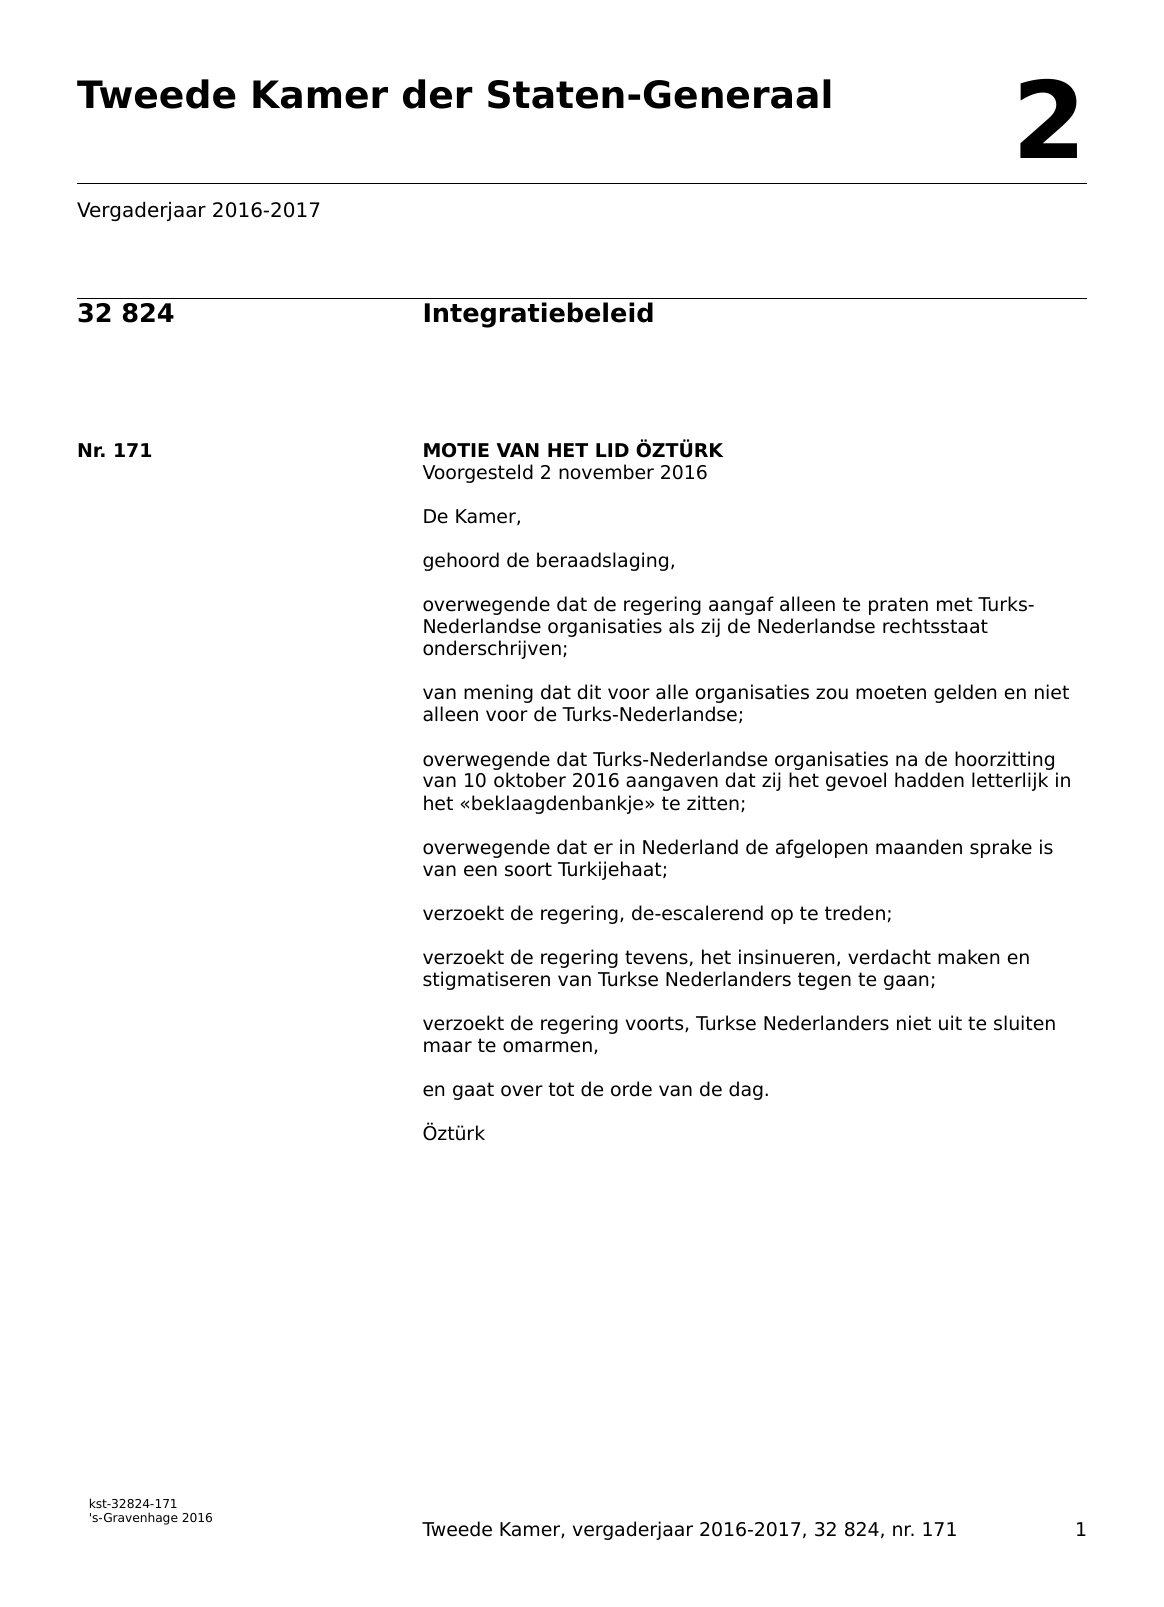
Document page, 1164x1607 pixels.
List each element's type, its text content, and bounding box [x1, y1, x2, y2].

text verzoekt de regering tevens, het insinueren, verdacht maken en stigmatiseren van Turkse Nederlanders tegen te gaan; [422, 947, 1087, 991]
table_header 2 [886, 59, 1087, 183]
table_cell Vergaderjaar 2016-2017 [77, 184, 1087, 298]
text 's-Gravenhage 2016 [88, 1511, 323, 1525]
subtitle Nr. 171 MOTIE VAN HET LID ÖZTÜRK [77, 440, 1087, 462]
text gehoord de beraadslaging, [422, 550, 1087, 572]
text overwegende dat Turks-Nederlandse organisaties na de hoorzitting van 10 oktober 2016 aangaven dat zij het gevoel hadden letterlijk in het «beklaagdenbankje» te zitten; [422, 748, 1087, 814]
text Voorgesteld 2 november 2016 [422, 462, 1087, 484]
text verzoekt de regering, de-escalerend op te treden; [422, 903, 1087, 925]
table_header Tweede Kamer der Staten-Generaal [77, 59, 886, 183]
text De Kamer, [422, 506, 1087, 528]
text overwegende dat de regering aangaf alleen te praten met Turks-Nederlandse organisaties als zij de Nederlandse rechtsstaat onderschrijven; [422, 594, 1087, 660]
text verzoekt de regering voorts, Turkse Nederlanders niet uit te sluiten maar te omarmen, [422, 1013, 1087, 1057]
text overwegende dat er in Nederland de afgelopen maanden sprake is van een soort Turkijehaat; [422, 837, 1087, 881]
text kst-32824-171 [88, 1497, 323, 1511]
text Öztürk [422, 1123, 1087, 1145]
text van mening dat dit voor alle organisaties zou moeten gelden en niet alleen voor de Turks-Nederlandse; [422, 682, 1087, 726]
text en gaat over tot de orde van de dag. [422, 1079, 1087, 1101]
subtitle 32 824 Integratiebeleid [77, 299, 1087, 329]
